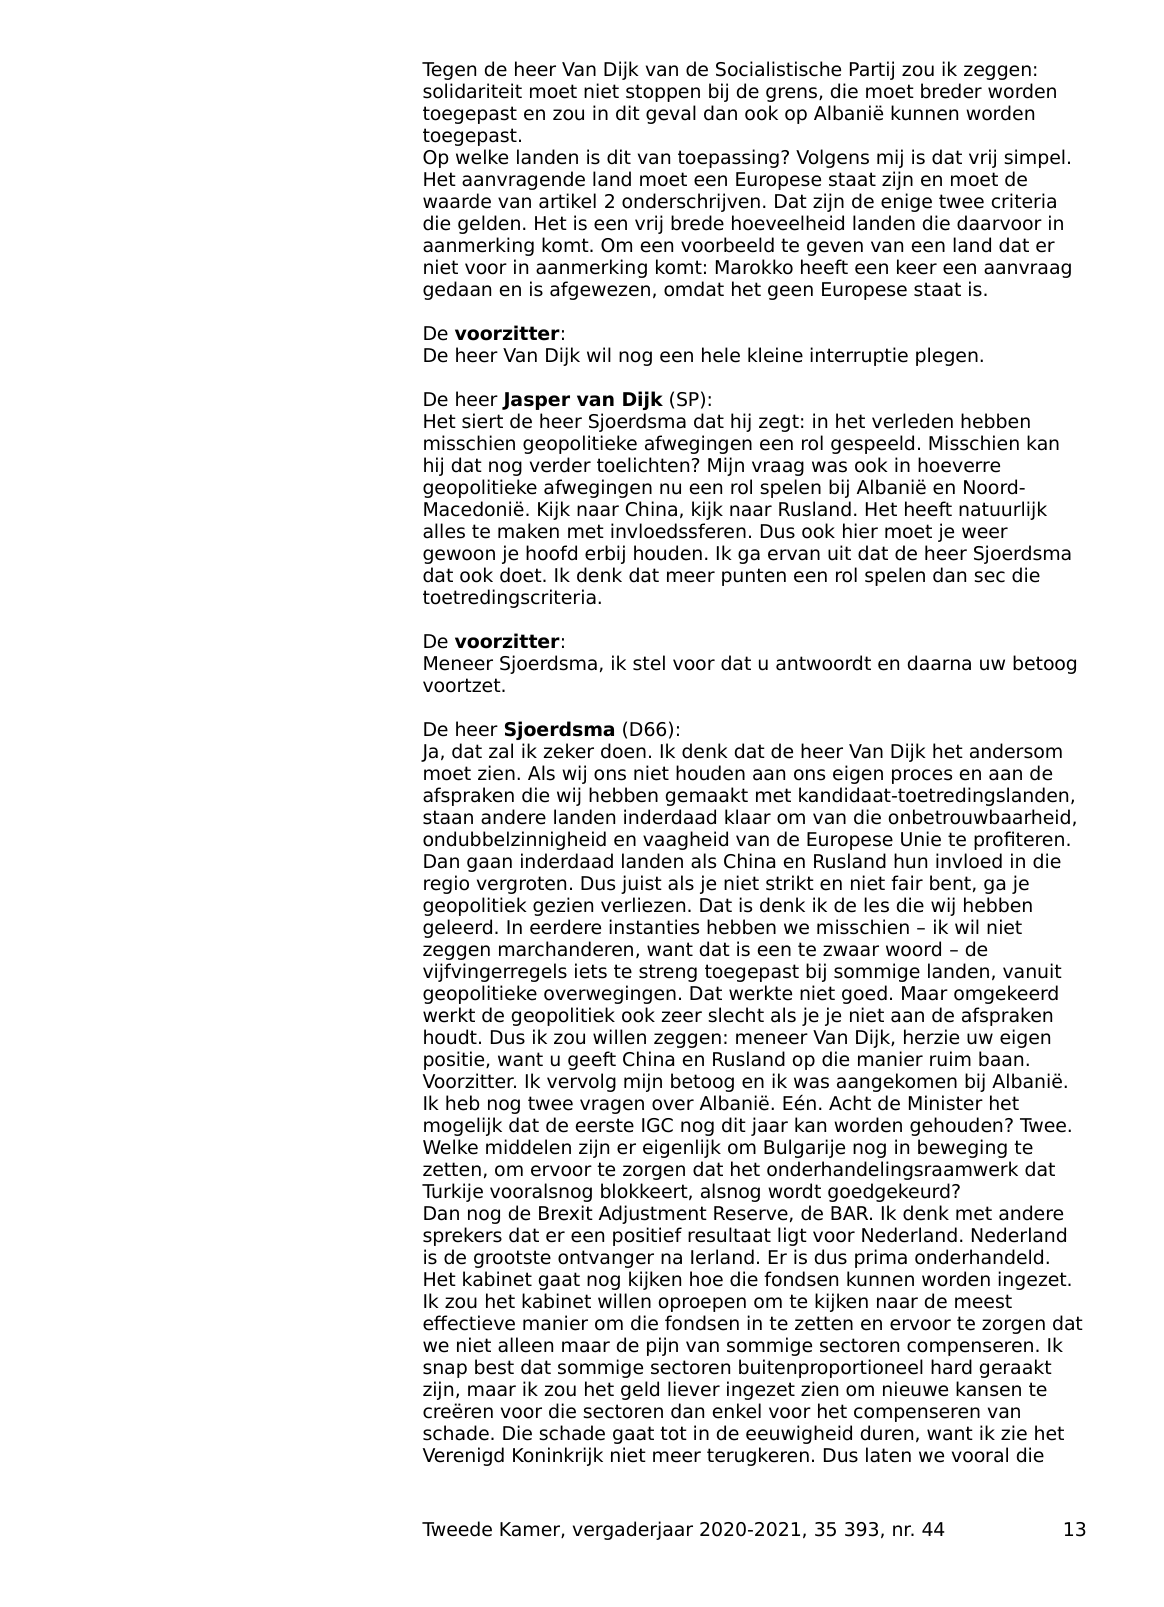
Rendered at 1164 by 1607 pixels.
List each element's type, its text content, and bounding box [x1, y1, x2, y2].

text Dan nog de Brexit Adjustment Reserve, de BAR. Ik denk met andere sprekers dat er een positief resultaat ligt voor Nederland. Nederland is de grootste ontvanger na Ierland. Er is dus prima onderhandeld. Het kabinet gaat nog kijken hoe die fondsen kunnen worden ingezet. Ik zou het kabinet willen oproepen om te kijken naar de meest effectieve manier om die fondsen in te zetten en ervoor te zorgen dat we niet alleen maar de pijn van sommige sectoren compenseren. Ik snap best dat sommige sectoren buitenproportioneel hard geraakt zijn, maar ik zou het geld liever ingezet zien om nieuwe kansen te creëren voor die sectoren dan enkel voor het compenseren van schade. Die schade gaat tot in de eeuwigheid duren, want ik zie het Verenigd Koninkrijk niet meer terugkeren. Dus laten we vooral die [422, 1203, 1087, 1467]
text Tegen de heer Van Dijk van de Socialistische Partij zou ik zeggen: solidariteit moet niet stoppen bij de grens, die moet breder worden toegepast en zou in dit geval dan ook op Albanië kunnen worden toegepast. [422, 59, 1087, 147]
text Meneer Sjoerdsma, ik stel voor dat u antwoordt en daarna uw betoog voortzet. [422, 653, 1087, 697]
text De voorzitter: [422, 631, 1087, 653]
text Ja, dat zal ik zeker doen. Ik denk dat de heer Van Dijk het andersom moet zien. Als wij ons niet houden aan ons eigen proces en aan de afspraken die wij hebben gemaakt met kandidaat-toetredingslanden, staan andere landen inderdaad klaar om van die onbetrouwbaarheid, ondubbelzinnigheid en vaagheid van de Europese Unie te profiteren. Dan gaan inderdaad landen als China en Rusland hun invloed in die regio vergroten. Dus juist als je niet strikt en niet fair bent, ga je geopolitiek gezien verliezen. Dat is denk ik de les die wij hebben geleerd. In eerdere instanties hebben we misschien – ik wil niet zeggen marchanderen, want dat is een te zwaar woord – de vijfvingerregels iets te streng toegepast bij sommige landen, vanuit geopolitieke overwegingen. Dat werkte niet goed. Maar omgekeerd werkt de geopolitiek ook zeer slecht als je je niet aan de afspraken houdt. Dus ik zou willen zeggen: meneer Van Dijk, herzie uw eigen positie, want u geeft China en Rusland op die manier ruim baan. [422, 741, 1087, 1071]
text De heer Van Dijk wil nog een hele kleine interruptie plegen. [422, 345, 1087, 367]
text De heer Sjoerdsma (D66): [422, 719, 1087, 741]
text De voorzitter: [422, 323, 1087, 345]
text Op welke landen is dit van toepassing? Volgens mij is dat vrij simpel. Het aanvragende land moet een Europese staat zijn en moet de waarde van artikel 2 onderschrijven. Dat zijn de enige twee criteria die gelden. Het is een vrij brede hoeveelheid landen die daarvoor in aanmerking komt. Om een voorbeeld te geven van een land dat er niet voor in aanmerking komt: Marokko heeft een keer een aanvraag gedaan en is afgewezen, omdat het geen Europese staat is. [422, 147, 1087, 301]
text De heer Jasper van Dijk (SP): [422, 389, 1087, 411]
text Het siert de heer Sjoerdsma dat hij zegt: in het verleden hebben misschien geopolitieke afwegingen een rol gespeeld. Misschien kan hij dat nog verder toelichten? Mijn vraag was ook in hoeverre geopolitieke afwegingen nu een rol spelen bij Albanië en Noord-Macedonië. Kijk naar China, kijk naar Rusland. Het heeft natuurlijk alles te maken met invloedssferen. Dus ook hier moet je weer gewoon je hoofd erbij houden. Ik ga ervan uit dat de heer Sjoerdsma dat ook doet. Ik denk dat meer punten een rol spelen dan sec die toetredingscriteria. [422, 411, 1087, 609]
text Voorzitter. Ik vervolg mijn betoog en ik was aangekomen bij Albanië. Ik heb nog twee vragen over Albanië. Eén. Acht de Minister het mogelijk dat de eerste IGC nog dit jaar kan worden gehouden? Twee. Welke middelen zijn er eigenlijk om Bulgarije nog in beweging te zetten, om ervoor te zorgen dat het onderhandelingsraamwerk dat Turkije vooralsnog blokkeert, alsnog wordt goedgekeurd? [422, 1071, 1087, 1203]
